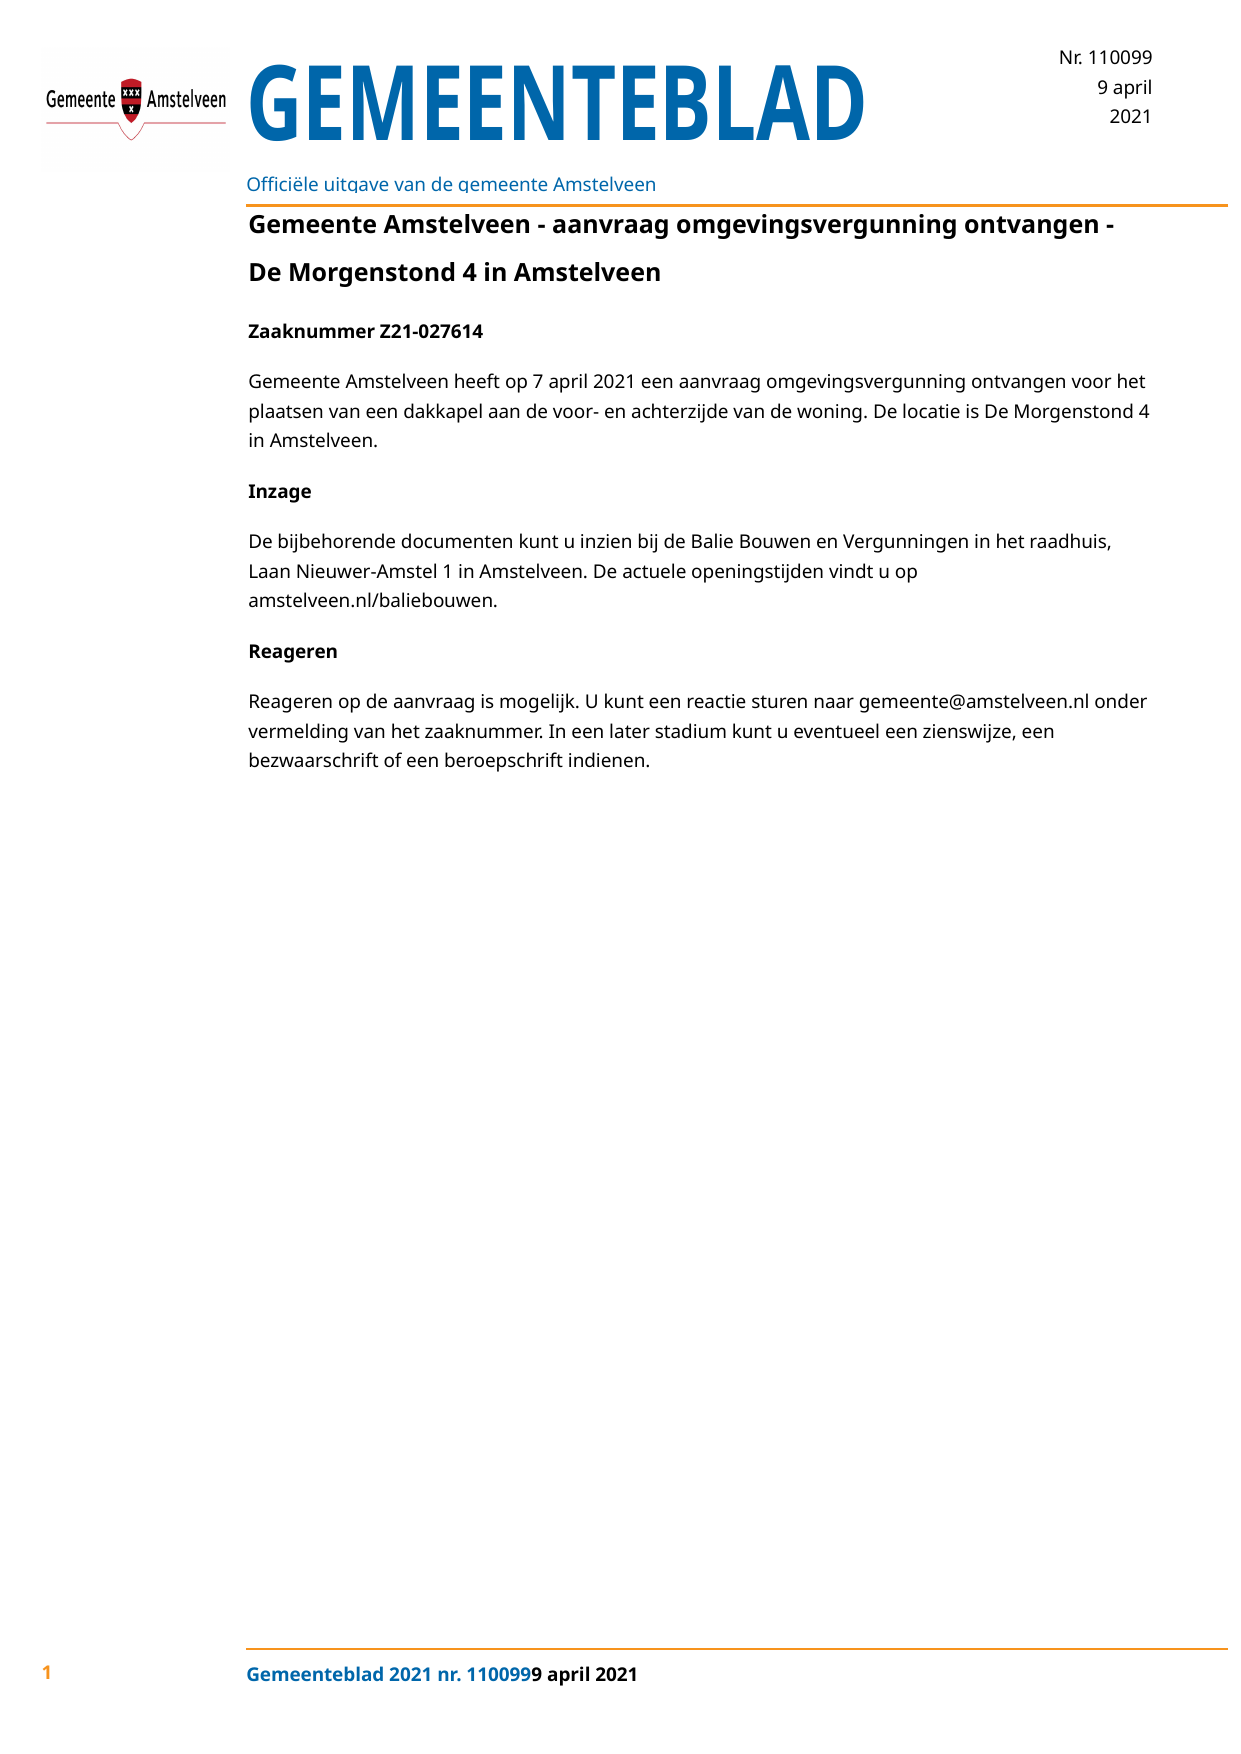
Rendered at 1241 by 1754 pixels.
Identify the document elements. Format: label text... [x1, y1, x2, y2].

text Zaaknummer Z21-027614 [248, 318, 1152, 344]
text De bijbehorende documenten kunt u inzien bij de Balie Bouwen en Vergunningen in het raadhuis, Laan Nieuwer-Amstel 1 in Amstelveen. De actuele openingstijden vindt u op amstelveen.nl/baliebouwen. [248, 528, 1152, 613]
text Reageren [248, 638, 1152, 664]
text Reageren op de aanvraag is mogelijk. U kunt een reactie sturen naar gemeente@amstelveen.nl onder vermelding van het zaaknummer. In een later stadium kunt u eventueel een zienswijze, een bezwaarschrift of een beroepschrift indienen. [248, 688, 1152, 773]
text Gemeente Amstelveen - aanvraag omgevingsvergunning ontvangen - De Morgenstond 4 in Amstelveen [248, 207, 1152, 288]
text Gemeente Amstelveen heeft op 7 april 2021 een aanvraag omgevingsvergunning ontvangen voor het plaatsen van een dakkapel aan de voor- en achterzijde van de woning. De locatie is De Morgenstond 4 in Amstelveen. [248, 368, 1152, 453]
picture [41, 47, 231, 172]
text Inzage [248, 478, 1152, 504]
